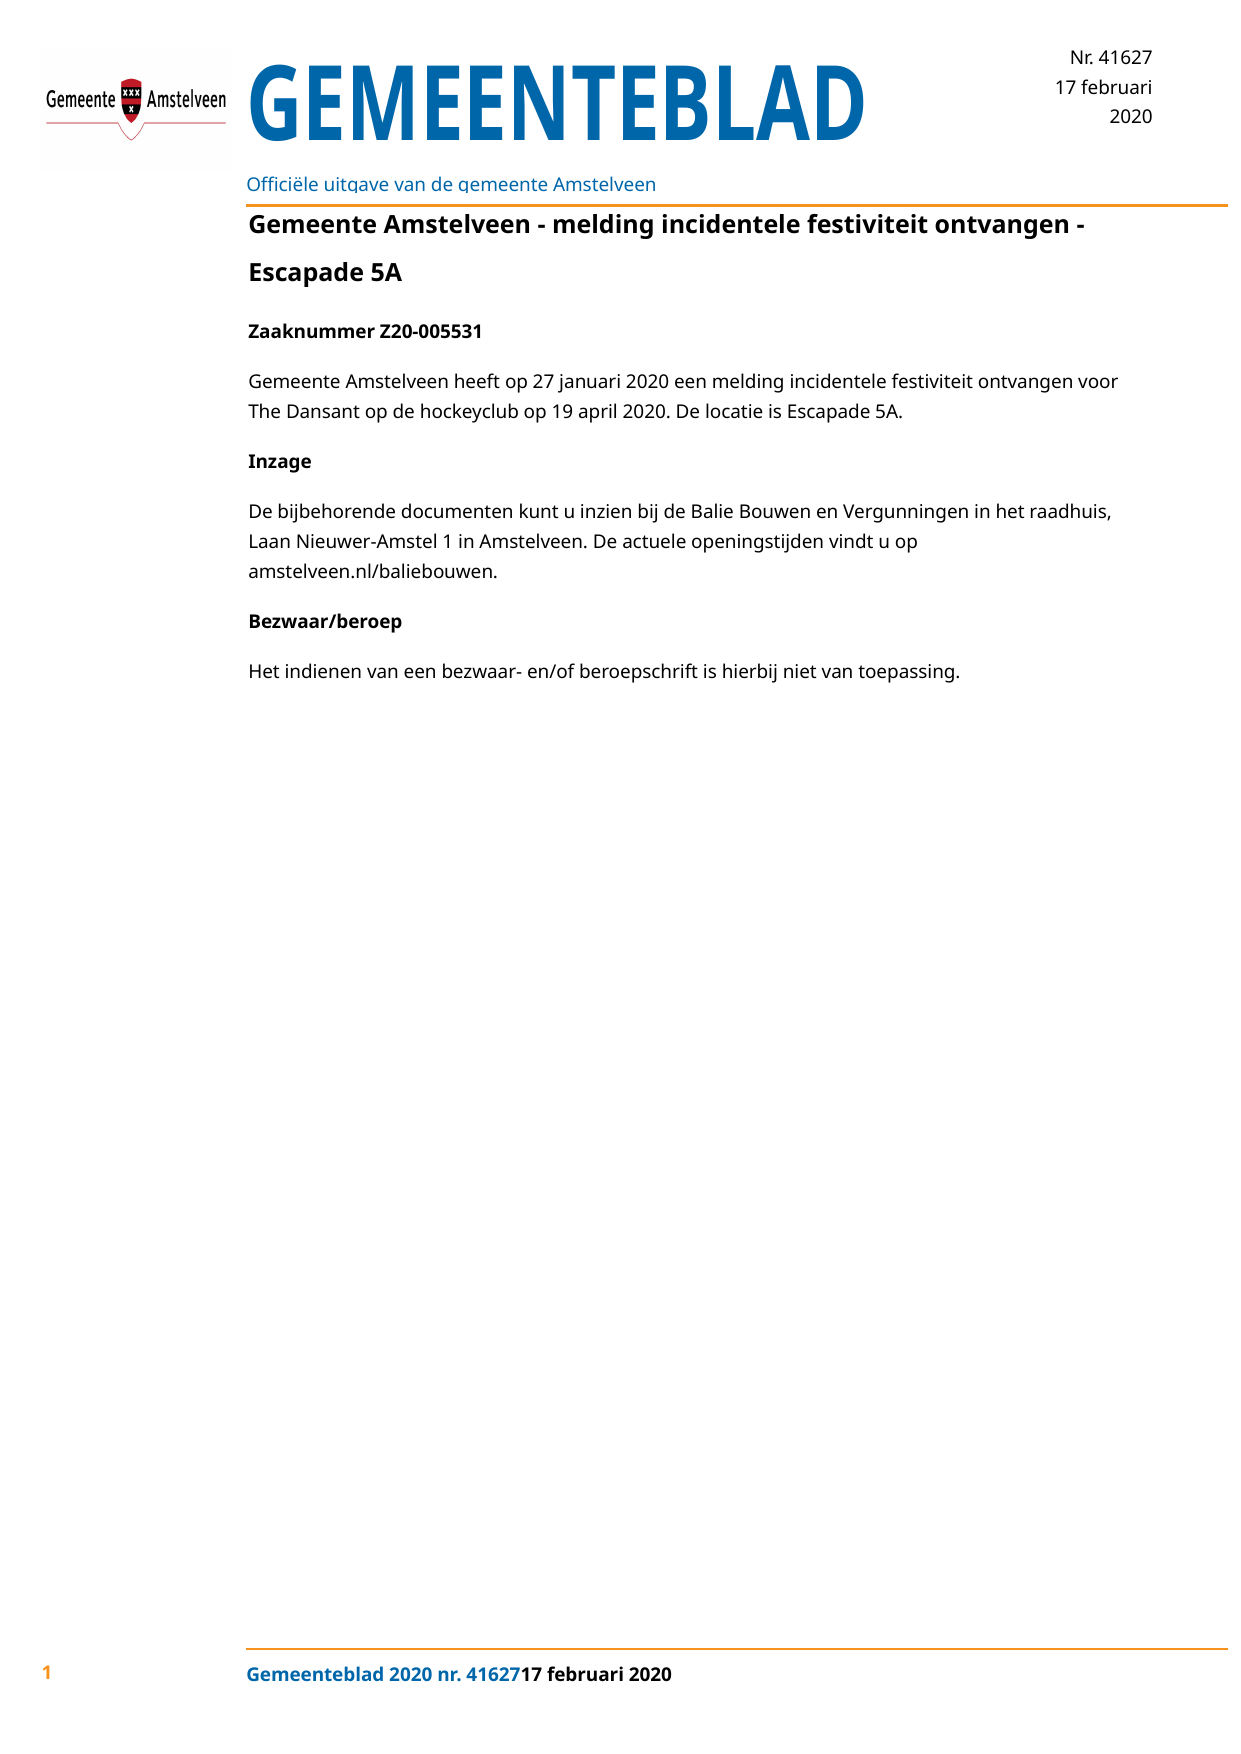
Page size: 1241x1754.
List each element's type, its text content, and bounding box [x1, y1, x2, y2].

text Zaaknummer Z20-005531 [248, 318, 1152, 344]
text Bezwaar/beroep [248, 608, 1152, 634]
text Gemeente Amstelveen - melding incidentele festiviteit ontvangen - Escapade 5A [248, 207, 1152, 288]
text De bijbehorende documenten kunt u inzien bij de Balie Bouwen en Vergunningen in het raadhuis, Laan Nieuwer-Amstel 1 in Amstelveen. De actuele openingstijden vindt u op amstelveen.nl/baliebouwen. [248, 499, 1152, 584]
picture [41, 47, 231, 172]
text Gemeente Amstelveen heeft op 27 januari 2020 een melding incidentele festiviteit ontvangen voor The Dansant op de hockeyclub op 19 april 2020. De locatie is Escapade 5A. [248, 368, 1152, 424]
text Het indienen van een bezwaar- en/of beroepschrift is hierbij niet van toepassing. [248, 659, 1152, 684]
text Inzage [248, 448, 1152, 474]
